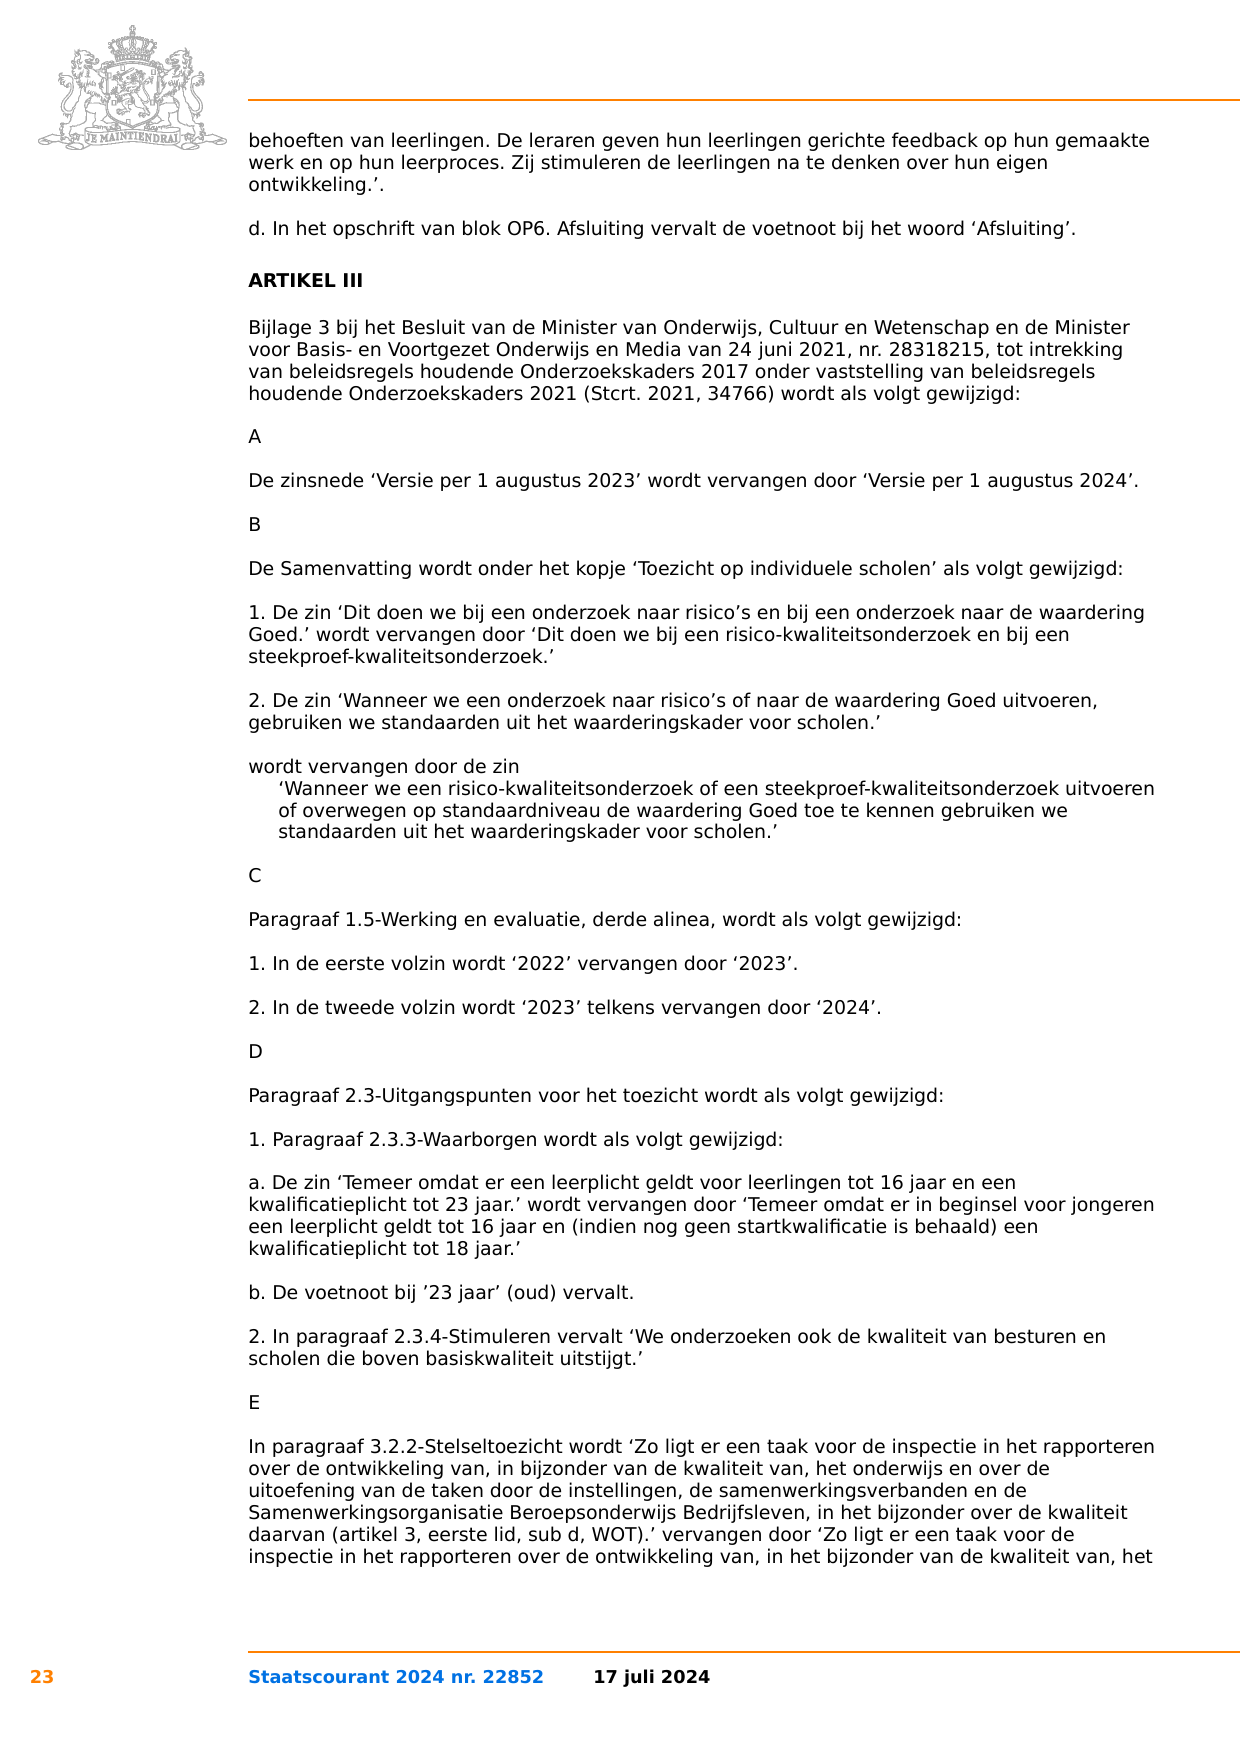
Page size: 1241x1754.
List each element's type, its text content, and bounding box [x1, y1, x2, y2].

text De Samenvatting wordt onder het kopje ‘Toezicht op individuele scholen’ als volgt gewijzigd: [248, 558, 1163, 580]
text 1. In de eerste volzin wordt ‘2022’ vervangen door ‘2023’. [248, 953, 1163, 975]
text d. In het opschrift van blok OP6. Afsluiting vervalt de voetnoot bij het woord ‘Afsluiting’. [248, 218, 1163, 240]
text Bijlage 3 bij het Besluit van de Minister van Onderwijs, Cultuur en Wetenschap en de Minister voor Basis- en Voortgezet Onderwijs en Media van 24 juni 2021, nr. 28318215, tot intrekking van beleidsregels houdende Onderzoekskaders 2017 onder vaststelling van beleidsregels houdende Onderzoekskaders 2021 (Stcrt. 2021, 34766) wordt als volgt gewijzigd: [248, 317, 1163, 404]
text A [248, 426, 1163, 448]
text B [248, 514, 1163, 536]
text ‘Wanneer we een risico-kwaliteitsonderzoek of een steekproef-kwaliteitsonderzoek uitvoeren of overwegen op standaardniveau de waardering Goed toe te kennen gebruiken we standaarden uit het waarderingskader voor scholen.’ [278, 777, 1163, 843]
text 2. In de tweede volzin wordt ‘2023’ telkens vervangen door ‘2024’. [248, 997, 1163, 1019]
picture [38, 25, 227, 150]
text D [248, 1041, 1163, 1063]
text behoeften van leerlingen. De leraren geven hun leerlingen gerichte feedback op hun gemaakte werk en op hun leerproces. Zij stimuleren de leerlingen na te denken over hun eigen ontwikkeling.’. [248, 130, 1163, 196]
text Paragraaf 1.5-Werking en evaluatie, derde alinea, wordt als volgt gewijzigd: [248, 909, 1163, 931]
text wordt vervangen door de zin [248, 756, 1163, 777]
text 1. De zin ‘Dit doen we bij een onderzoek naar risico’s en bij een onderzoek naar de waardering Goed.’ wordt vervangen door ‘Dit doen we bij een risico-kwaliteitsonderzoek en bij een steekproef-kwaliteitsonderzoek.’ [248, 602, 1163, 668]
text In paragraaf 3.2.2-Stelseltoezicht wordt ‘Zo ligt er een taak voor de inspectie in het rapporteren over de ontwikkeling van, in bijzonder van de kwaliteit van, het onderwijs en over de uitoefening van de taken door de instellingen, de samenwerkingsverbanden en de Samenwerkingsorganisatie Beroepsonderwijs Bedrijfsleven, in het bijzonder over de kwaliteit daarvan (artikel 3, eerste lid, sub d, WOT).’ vervangen door ‘Zo ligt er een taak voor de inspectie in het rapporteren over de ontwikkeling van, in het bijzonder van de kwaliteit van, het [248, 1436, 1163, 1567]
text C [248, 865, 1163, 887]
text a. De zin ‘Temeer omdat er een leerplicht geldt voor leerlingen tot 16 jaar en een kwalificatieplicht tot 23 jaar.’ wordt vervangen door ‘Temeer omdat er in beginsel voor jongeren een leerplicht geldt tot 16 jaar en (indien nog geen startkwalificatie is behaald) een kwalificatieplicht tot 18 jaar.’ [248, 1172, 1163, 1260]
subtitle ARTIKEL III [248, 270, 1163, 292]
text b. De voetnoot bij ’23 jaar’ (oud) vervalt. [248, 1282, 1163, 1304]
text De zinsnede ‘Versie per 1 augustus 2023’ wordt vervangen door ‘Versie per 1 augustus 2024’. [248, 470, 1163, 492]
text Paragraaf 2.3-Uitgangspunten voor het toezicht wordt als volgt gewijzigd: [248, 1084, 1163, 1107]
text 2. De zin ‘Wanneer we een onderzoek naar risico’s of naar de waardering Goed uitvoeren, gebruiken we standaarden uit het waarderingskader voor scholen.’ [248, 690, 1163, 734]
text 1. Paragraaf 2.3.3-Waarborgen wordt als volgt gewijzigd: [248, 1128, 1163, 1150]
text E [248, 1392, 1163, 1414]
text 2. In paragraaf 2.3.4-Stimuleren vervalt ‘We onderzoeken ook de kwaliteit van besturen en scholen die boven basiskwaliteit uitstijgt.’ [248, 1326, 1163, 1370]
